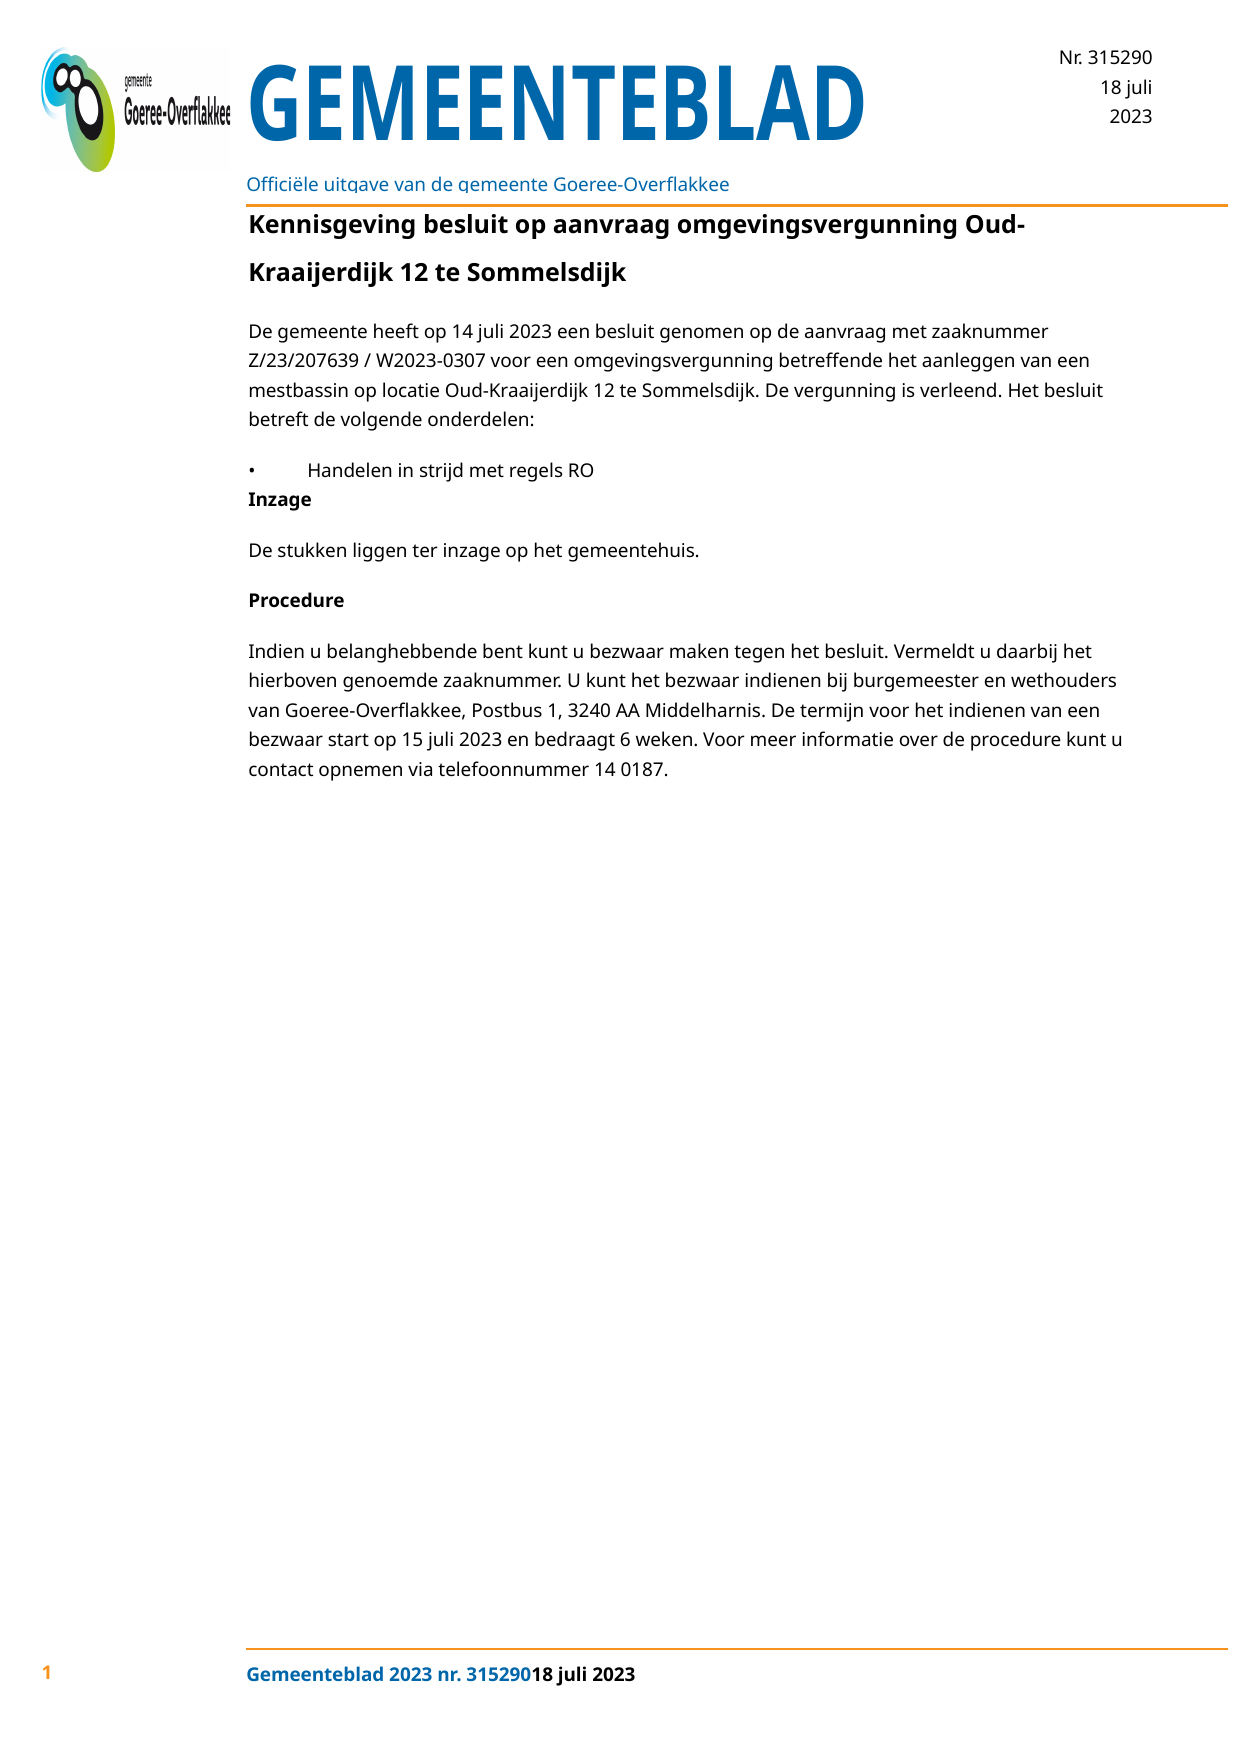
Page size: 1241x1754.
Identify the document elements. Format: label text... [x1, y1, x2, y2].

text De stukken liggen ter inzage op het gemeentehuis. [248, 537, 1152, 563]
text Procedure [248, 587, 1152, 613]
text Inzage [248, 487, 1152, 512]
picture [41, 47, 231, 172]
list Handelen in strijd met regels RO [248, 457, 1152, 483]
text Indien u belanghebbende bent kunt u bezwaar maken tegen het besluit. Vermeldt u daarbij het hierboven genoemde zaaknummer. U kunt het bezwaar indienen bij burgemeester en wethouders van Goeree-Overflakkee, Postbus 1, 3240 AA Middelharnis. De termijn voor het indienen van een bezwaar start op 15 juli 2023 en bedraagt 6 weken. Voor meer informatie over de procedure kunt u contact opnemen via telefoonnummer 14 0187. [248, 638, 1152, 782]
text De gemeente heeft op 14 juli 2023 een besluit genomen op de aanvraag met zaaknummer Z/23/207639 / W2023-0307 voor een omgevingsvergunning betreffende het aanleggen van een mestbassin op locatie Oud-Kraaijerdijk 12 te Sommelsdijk. De vergunning is verleend. Het besluit betreft de volgende onderdelen: [248, 318, 1152, 432]
text Kennisgeving besluit op aanvraag omgevingsvergunning Oud-Kraaijerdijk 12 te Sommelsdijk [248, 207, 1152, 288]
